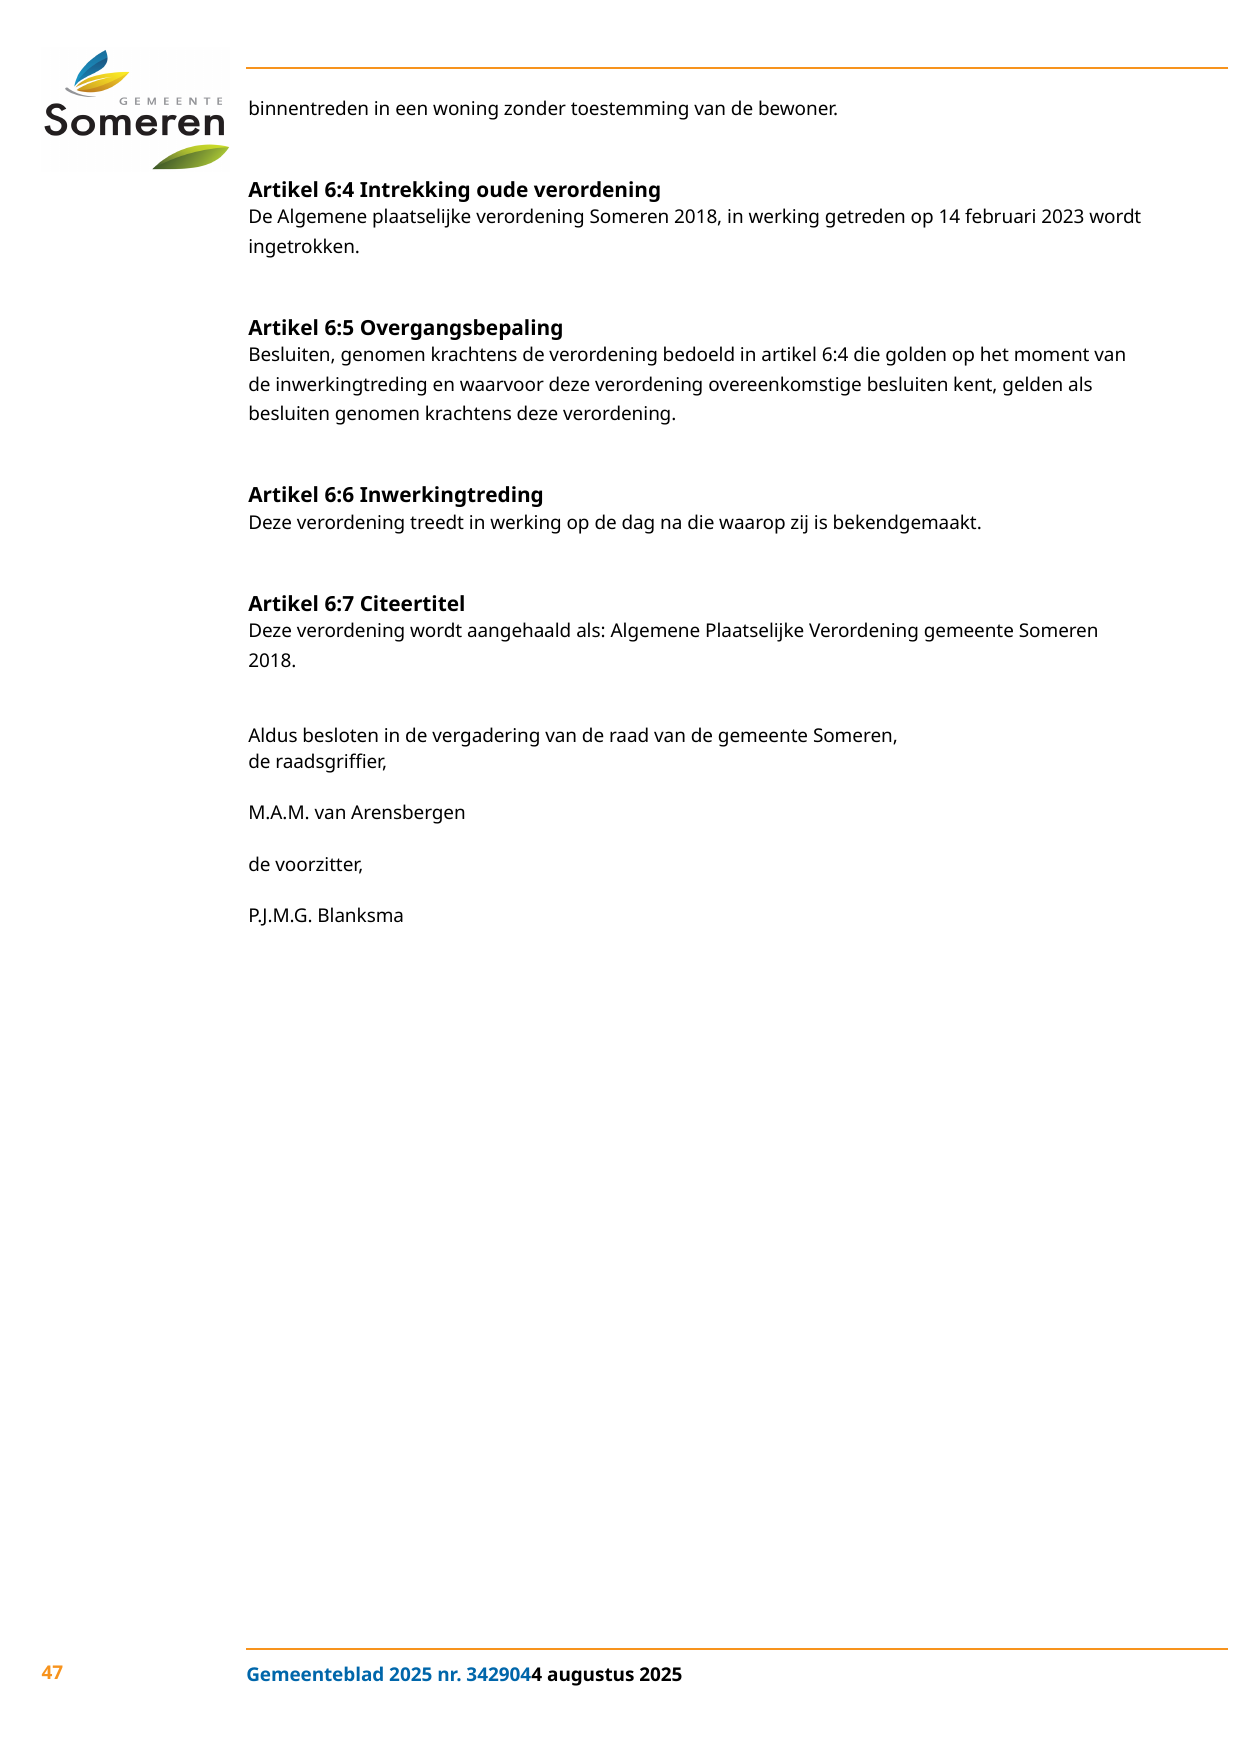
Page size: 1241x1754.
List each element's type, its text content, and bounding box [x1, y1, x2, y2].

text de raadsgriffier, [248, 748, 1152, 773]
text M.A.M. van Arensbergen [248, 799, 1152, 825]
text Artikel 6:6 Inwerkingtreding [248, 480, 1152, 509]
text de voorzitter, [248, 851, 1152, 876]
text Artikel 6:5 Overgangsbepaling [248, 313, 1152, 341]
text binnentreden in een woning zonder toestemming van de bewoner. [248, 95, 1152, 121]
text Artikel 6:7 Citeertitel [248, 589, 1152, 617]
text P.J.M.G. Blanksma [248, 902, 1152, 928]
text Deze verordening wordt aangehaald als: Algemene Plaatselijke Verordening gemeente Someren 2018. [248, 617, 1152, 673]
text Besluiten, genomen krachtens de verordening bedoeld in artikel 6:4 die golden op het moment van de inwerkingtreding en waarvoor deze verordening overeenkomstige besluiten kent, gelden als besluiten genomen krachtens deze verordening. [248, 341, 1152, 426]
picture [41, 47, 231, 172]
text Deze verordening treedt in werking op de dag na die waarop zij is bekendgemaakt. [248, 509, 1152, 534]
text Aldus besloten in de vergadering van de raad van de gemeente Someren, [248, 722, 1152, 748]
text Artikel 6:4 Intrekking oude verordening [248, 175, 1152, 203]
text De Algemene plaatselijke verordening Someren 2018, in werking getreden op 14 februari 2023 wordt ingetrokken. [248, 203, 1152, 258]
